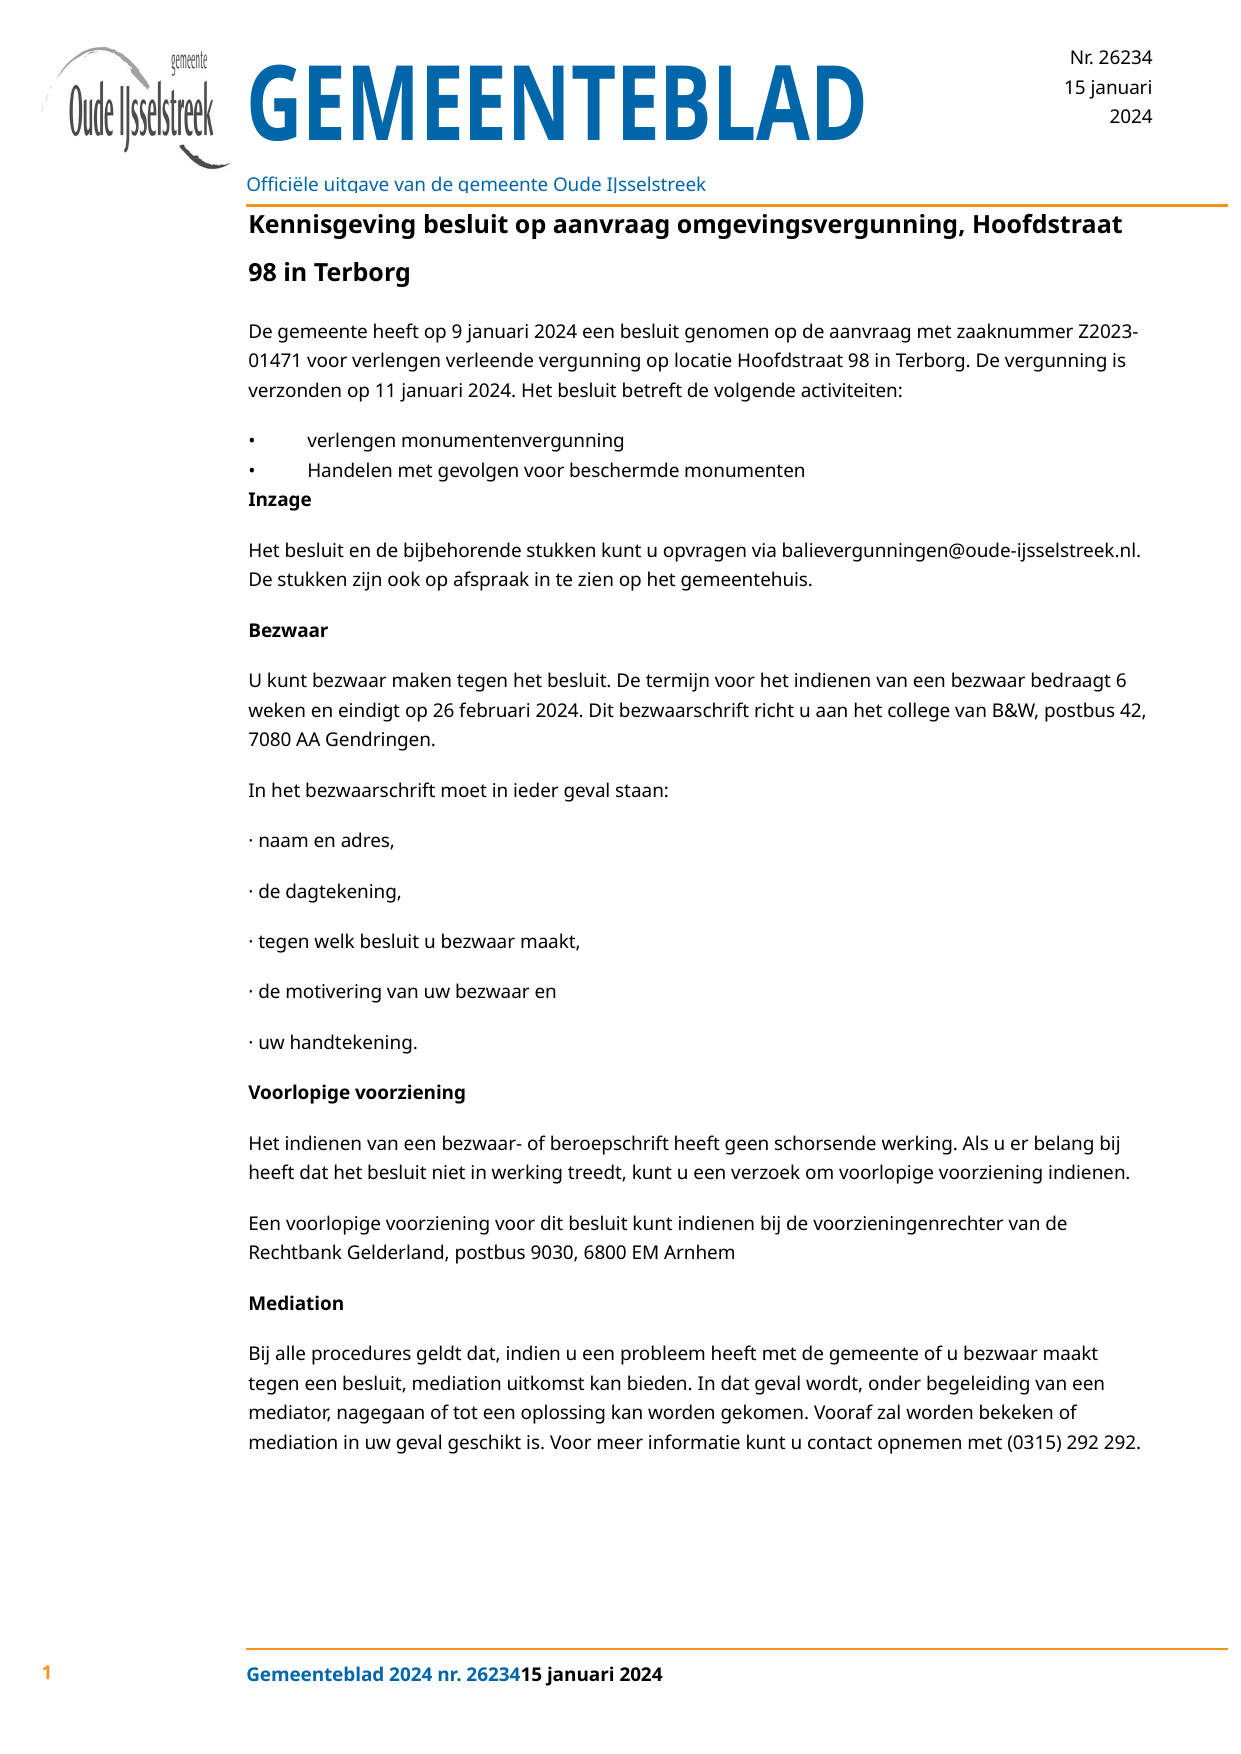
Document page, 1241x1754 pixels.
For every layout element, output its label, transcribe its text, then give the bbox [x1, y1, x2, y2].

text Inzage [248, 487, 1152, 512]
text Het indienen van een bezwaar- of beroepschrift heeft geen schorsende werking. Als u er belang bij heeft dat het besluit niet in werking treedt, kunt u een verzoek om voorlopige voorziening indienen. [248, 1130, 1152, 1185]
text · tegen welk besluit u bezwaar maakt, [248, 928, 1152, 954]
text Een voorlopige voorziening voor dit besluit kunt indienen bij de voorzieningenrechter van de Rechtbank Gelderland, postbus 9030, 6800 EM Arnhem [248, 1210, 1152, 1265]
text Het besluit en de bijbehorende stukken kunt u opvragen via balievergunningen@oude-ijsselstreek.nl. De stukken zijn ook op afspraak in te zien op het gemeentehuis. [248, 537, 1152, 592]
text · de dagtekening, [248, 878, 1152, 904]
text Bij alle procedures geldt dat, indien u een probleem heeft met de gemeente of u bezwaar maakt tegen een besluit, mediation uitkomst kan bieden. In dat geval wordt, onder begeleiding van een mediator, nagegaan of tot een oplossing kan worden gekomen. Vooraf zal worden bekeken of mediation in uw geval geschikt is. Voor meer informatie kunt u contact opnemen met (0315) 292 292. [248, 1340, 1152, 1455]
text · de motivering van uw bezwaar en [248, 979, 1152, 1004]
text · naam en adres, [248, 827, 1152, 853]
list verlengen monumentenvergunning [248, 427, 1152, 453]
picture [41, 47, 231, 172]
text Voorlopige voorziening [248, 1079, 1152, 1105]
text In het bezwaarschrift moet in ieder geval staan: [248, 777, 1152, 803]
text · uw handtekening. [248, 1029, 1152, 1055]
text Bezwaar [248, 617, 1152, 643]
text Mediation [248, 1290, 1152, 1316]
list Handelen met gevolgen voor beschermde monumenten [248, 457, 1152, 483]
text U kunt bezwaar maken tegen het besluit. De termijn voor het indienen van een bezwaar bedraagt 6 weken en eindigt op 26 februari 2024. Dit bezwaarschrift richt u aan het college van B&W, postbus 42, 7080 AA Gendringen. [248, 667, 1152, 752]
text Kennisgeving besluit op aanvraag omgevingsvergunning, Hoofdstraat 98 in Terborg [248, 207, 1152, 288]
text De gemeente heeft op 9 januari 2024 een besluit genomen op de aanvraag met zaaknummer Z2023-01471 voor verlengen verleende vergunning op locatie Hoofdstraat 98 in Terborg. De vergunning is verzonden op 11 januari 2024. Het besluit betreft de volgende activiteiten: [248, 318, 1152, 403]
